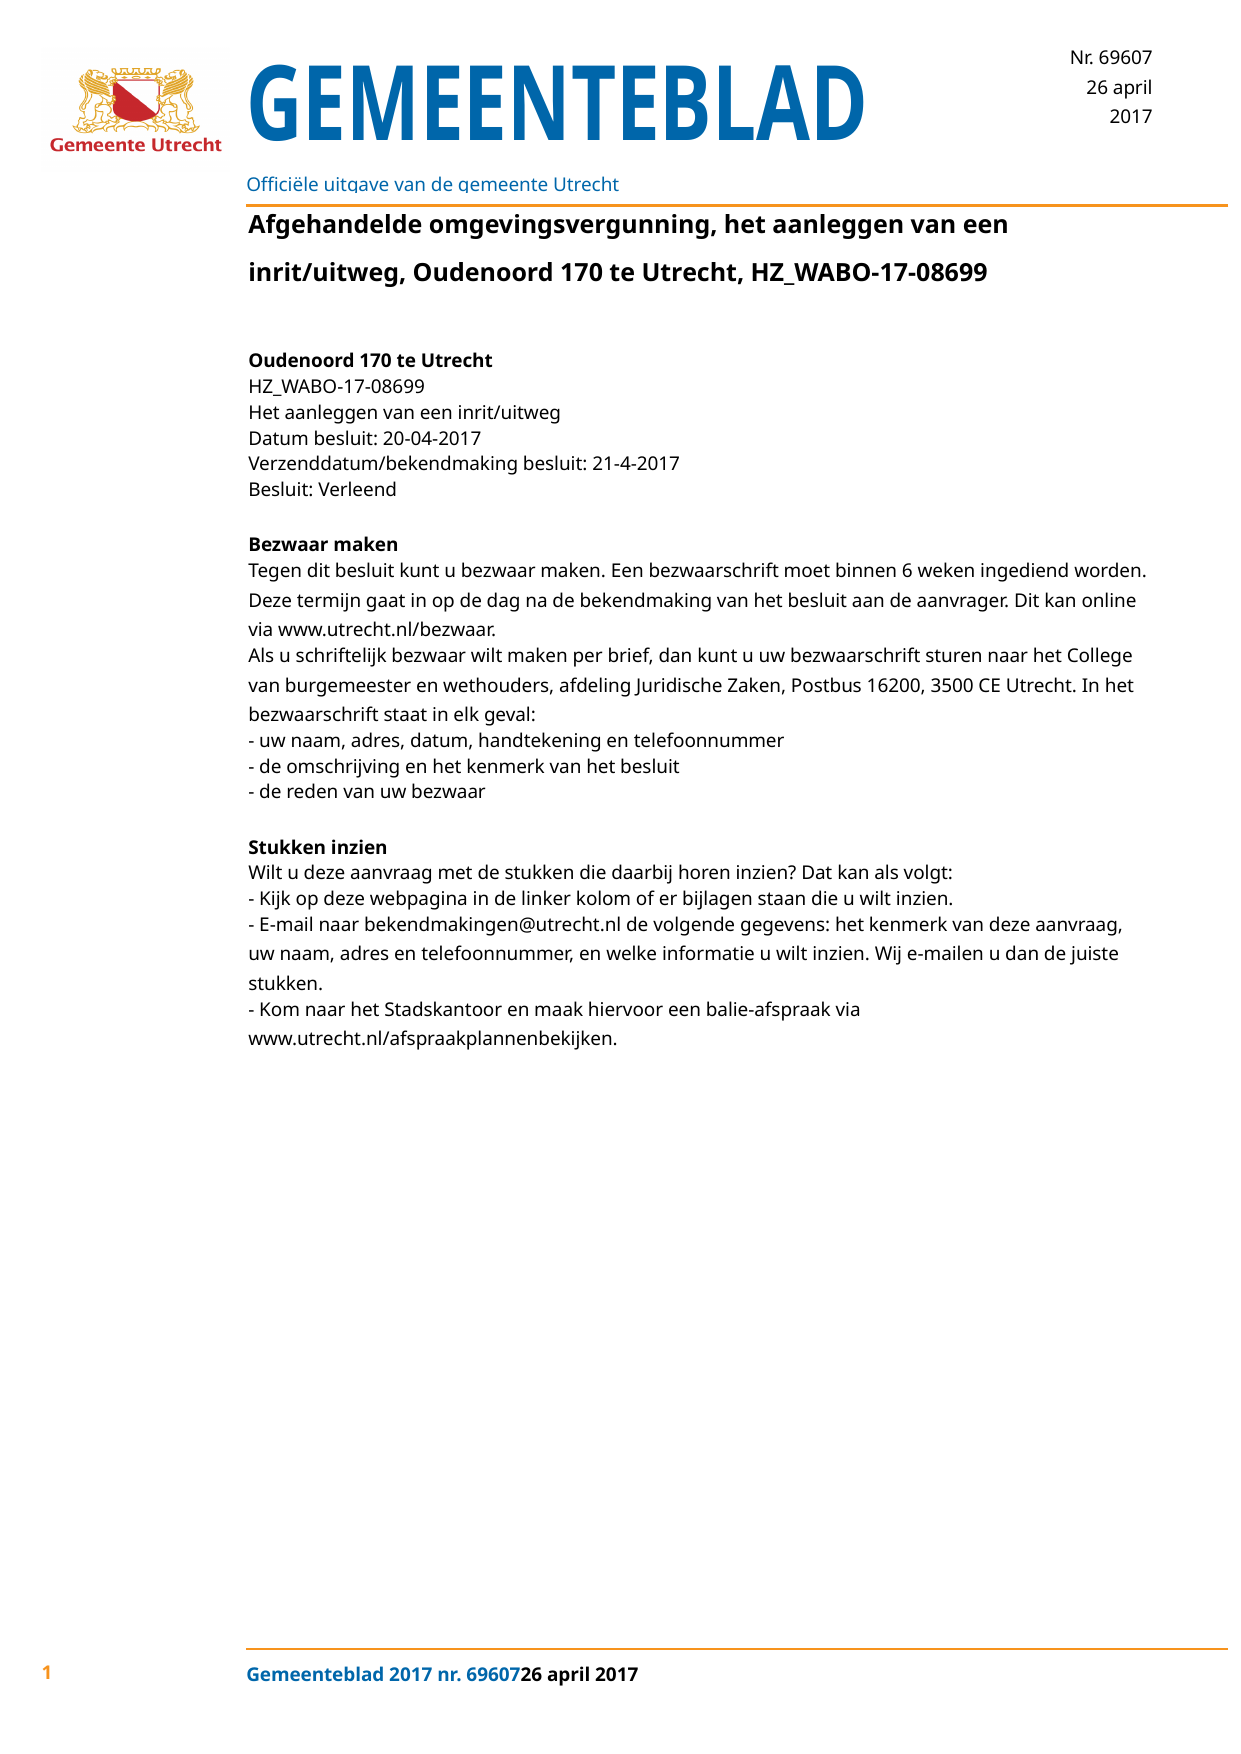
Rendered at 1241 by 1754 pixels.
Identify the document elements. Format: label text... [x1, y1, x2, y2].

text Afgehandelde omgevingsvergunning, het aanleggen van een inrit/uitweg, Oudenoord 170 te Utrecht, HZ_WABO-17-08699 [248, 207, 1152, 288]
table_cell HZ_WABO-17-08699 [248, 373, 1152, 399]
table_cell Als u schriftelijk bezwaar wilt maken per brief, dan kunt u uw bezwaarschrift sturen naar het College van burgemeester en wethouders, afdeling Juridische Zaken, Postbus 16200, 3500 CE Utrecht. In het bezwaarschrift staat in elk geval: [248, 642, 1152, 727]
table_cell - uw naam, adres, datum, handtekening en telefoonnummer [248, 727, 1152, 753]
table_cell Besluit: Verleend [248, 476, 1152, 532]
table_header Oudenoord 170 te Utrecht [248, 348, 1152, 373]
table_cell Datum besluit: 20-04-2017 [248, 425, 1152, 451]
table_cell Wilt u deze aanvraag met de stukken die daarbij horen inzien? Dat kan als volgt: [248, 860, 1152, 885]
table_cell Bezwaar maken [248, 532, 1152, 557]
table_cell - Kijk op deze webpagina in de linker kolom of er bijlagen staan die u wilt inzien. [248, 885, 1152, 911]
table_cell Tegen dit besluit kunt u bezwaar maken. Een bezwaarschrift moet binnen 6 weken ingediend worden. Deze termijn gaat in op de dag na de bekendmaking van het besluit aan de aanvrager. Dit kan online via www.utrecht.nl/bezwaar. [248, 557, 1152, 642]
picture [41, 47, 231, 172]
table_cell Verzenddatum/bekendmaking besluit: 21-4-2017 [248, 451, 1152, 476]
table_cell Het aanleggen van een inrit/uitweg [248, 399, 1152, 425]
table_cell Stukken inzien [248, 834, 1152, 859]
table_cell - E-mail naar bekendmakingen@utrecht.nl de volgende gegevens: het kenmerk van deze aanvraag, uw naam, adres en telefoonnummer, en welke informatie u wilt inzien. Wij e-mailen u dan de juiste stukken. [248, 911, 1152, 996]
table_cell - de omschrijving en het kenmerk van het besluit [248, 753, 1152, 778]
table_cell - de reden van uw bezwaar [248, 779, 1152, 834]
table_cell - Kom naar het Stadskantoor en maak hiervoor een balie-afspraak via www.utrecht.nl/afspraakplannenbekijken. [248, 996, 1152, 1051]
